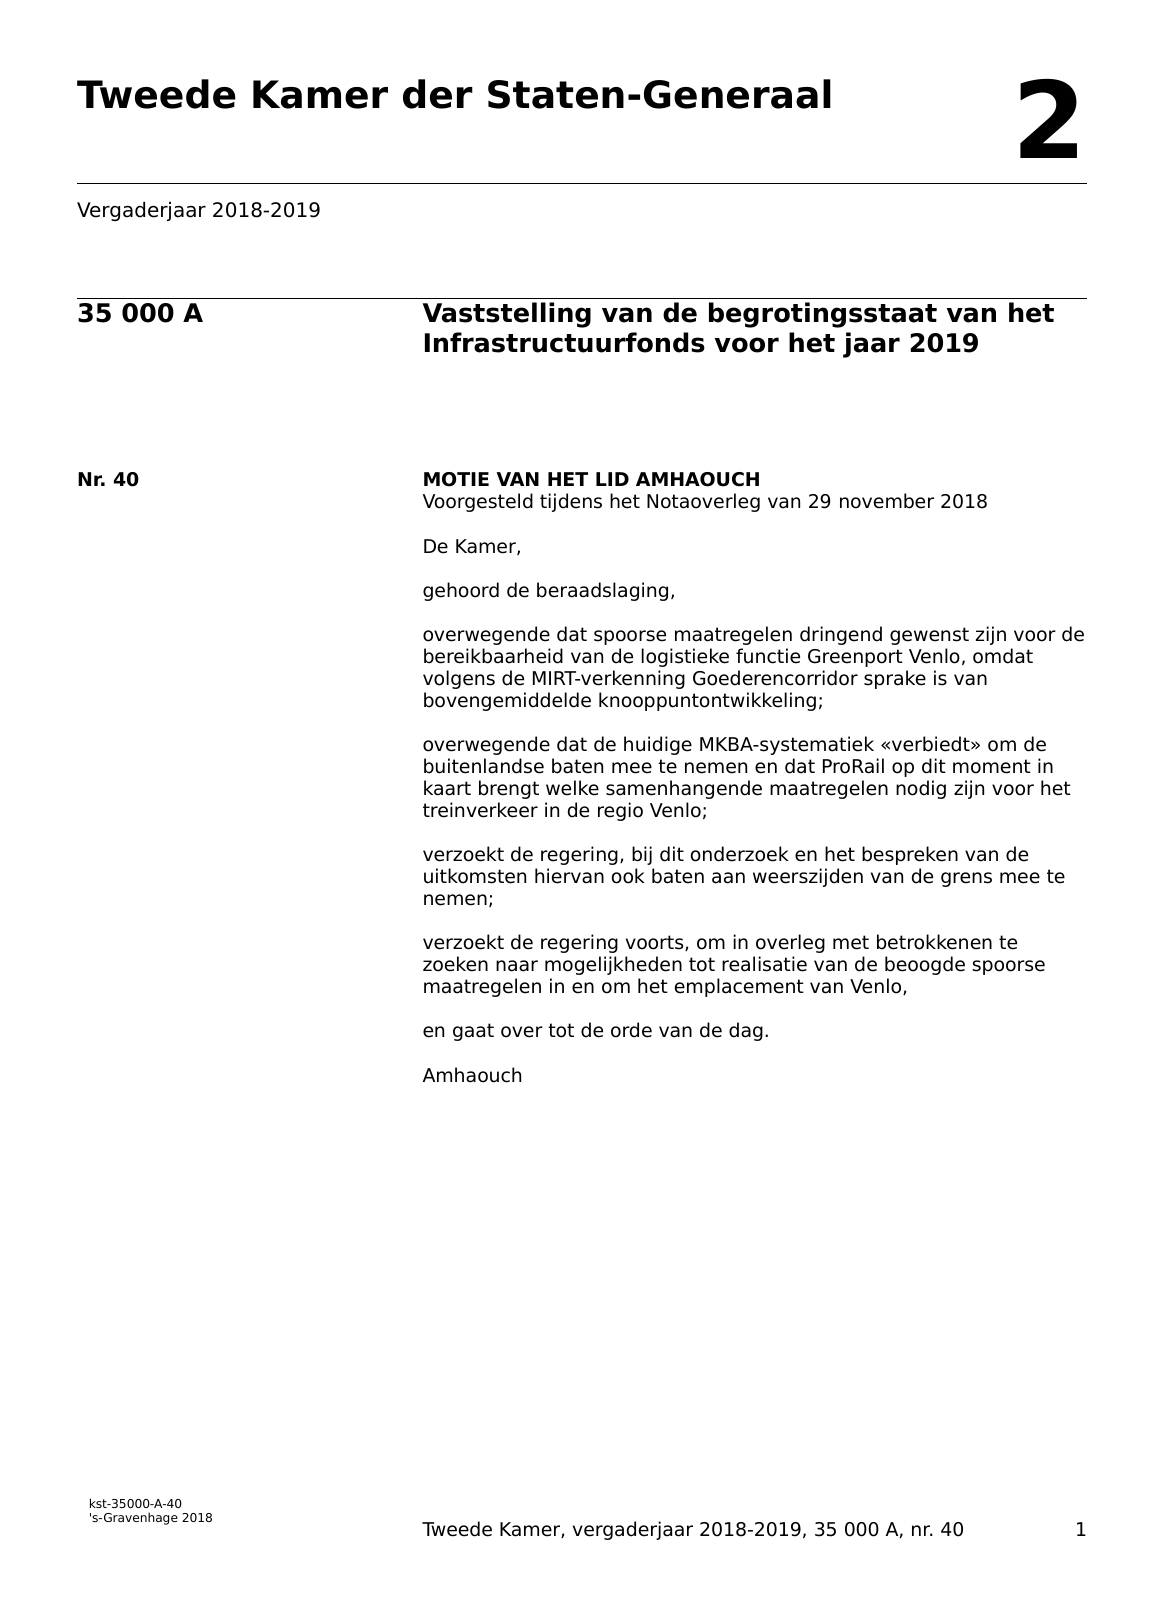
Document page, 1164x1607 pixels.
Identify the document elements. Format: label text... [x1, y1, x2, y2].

text 's-Gravenhage 2018 [88, 1511, 323, 1525]
text Voorgesteld tijdens het Notaoverleg van 29 november 2018 [422, 491, 1087, 513]
text kst-35000-A-40 [88, 1497, 323, 1511]
text De Kamer, [422, 536, 1087, 557]
text en gaat over tot de orde van de dag. [422, 1020, 1087, 1042]
text overwegende dat de huidige MKBA-systematiek «verbiedt» om de buitenlandse baten mee te nemen en dat ProRail op dit moment in kaart brengt welke samenhangende maatregelen nodig zijn voor het treinverkeer in de regio Venlo; [422, 734, 1087, 822]
subtitle Nr. 40 MOTIE VAN HET LID AMHAOUCH [77, 469, 1087, 491]
subtitle 35 000 A Vaststelling van de begrotingsstaat van het Infrastructuurfonds voor het jaar 2019 [77, 299, 1087, 358]
text gehoord de beraadslaging, [422, 580, 1087, 602]
text overwegende dat spoorse maatregelen dringend gewenst zijn voor de bereikbaarheid van de logistieke functie Greenport Venlo, omdat volgens de MIRT-verkenning Goederencorridor sprake is van bovengemiddelde knooppuntontwikkeling; [422, 624, 1087, 712]
text Amhaouch [422, 1064, 1087, 1086]
table_header 2 [886, 59, 1087, 183]
text verzoekt de regering voorts, om in overleg met betrokkenen te zoeken naar mogelijkheden tot realisatie van de beoogde spoorse maatregelen in en om het emplacement van Venlo, [422, 932, 1087, 998]
table_cell Vergaderjaar 2018-2019 [77, 184, 1087, 298]
text verzoekt de regering, bij dit onderzoek en het bespreken van de uitkomsten hiervan ook baten aan weerszijden van de grens mee te nemen; [422, 844, 1087, 910]
table_header Tweede Kamer der Staten-Generaal [77, 59, 886, 183]
